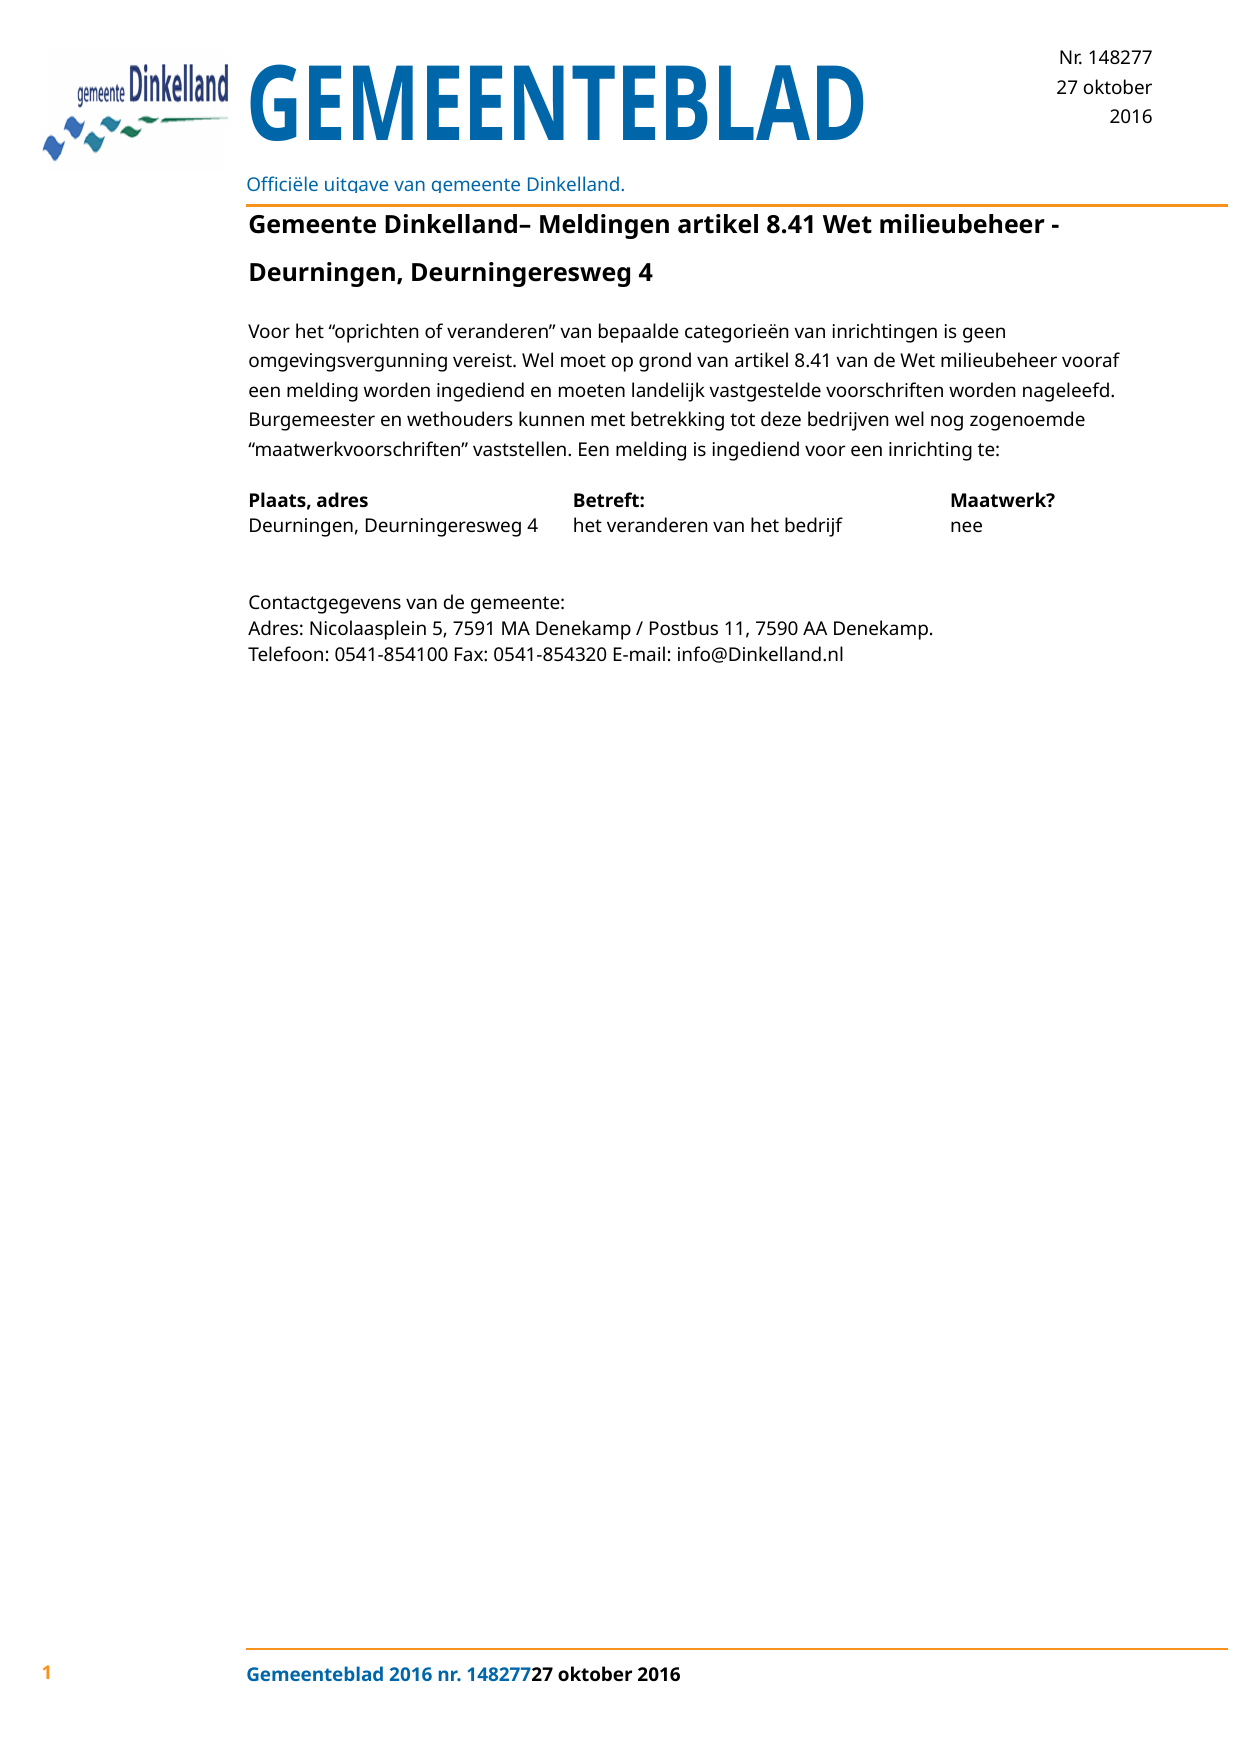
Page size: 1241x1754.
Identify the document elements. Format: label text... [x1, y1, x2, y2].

table_cell nee [950, 513, 1152, 538]
text Adres: Nicolaasplein 5, 7591 MA Denekamp / Postbus 11, 7590 AA Denekamp. [248, 615, 1152, 641]
table_cell het veranderen van het bedrijf [573, 513, 950, 538]
text Telefoon: 0541-854100 Fax: 0541-854320 E-mail: info@Dinkelland.nl [248, 641, 1152, 666]
table_header Maatwerk? [950, 487, 1152, 512]
picture [41, 47, 231, 172]
table_header Betreft: [573, 487, 950, 512]
text Contactgegevens van de gemeente: [248, 589, 1152, 615]
table_header Plaats, adres [248, 487, 573, 512]
text Voor het “oprichten of veranderen” van bepaalde categorieën van inrichtingen is geen omgevingsvergunning vereist. Wel moet op grond van artikel 8.41 van de Wet milieubeheer vooraf een melding worden ingediend en moeten landelijk vastgestelde voorschriften worden nageleefd. Burgemeester en wethouders kunnen met betrekking tot deze bedrijven wel nog zogenoemde “maatwerkvoorschriften” vaststellen. Een melding is ingediend voor een inrichting te: [248, 318, 1152, 462]
text Gemeente Dinkelland– Meldingen artikel 8.41 Wet milieubeheer - Deurningen, Deurningeresweg 4 [248, 207, 1152, 288]
table_cell Deurningen, Deurningeresweg 4 [248, 513, 573, 538]
